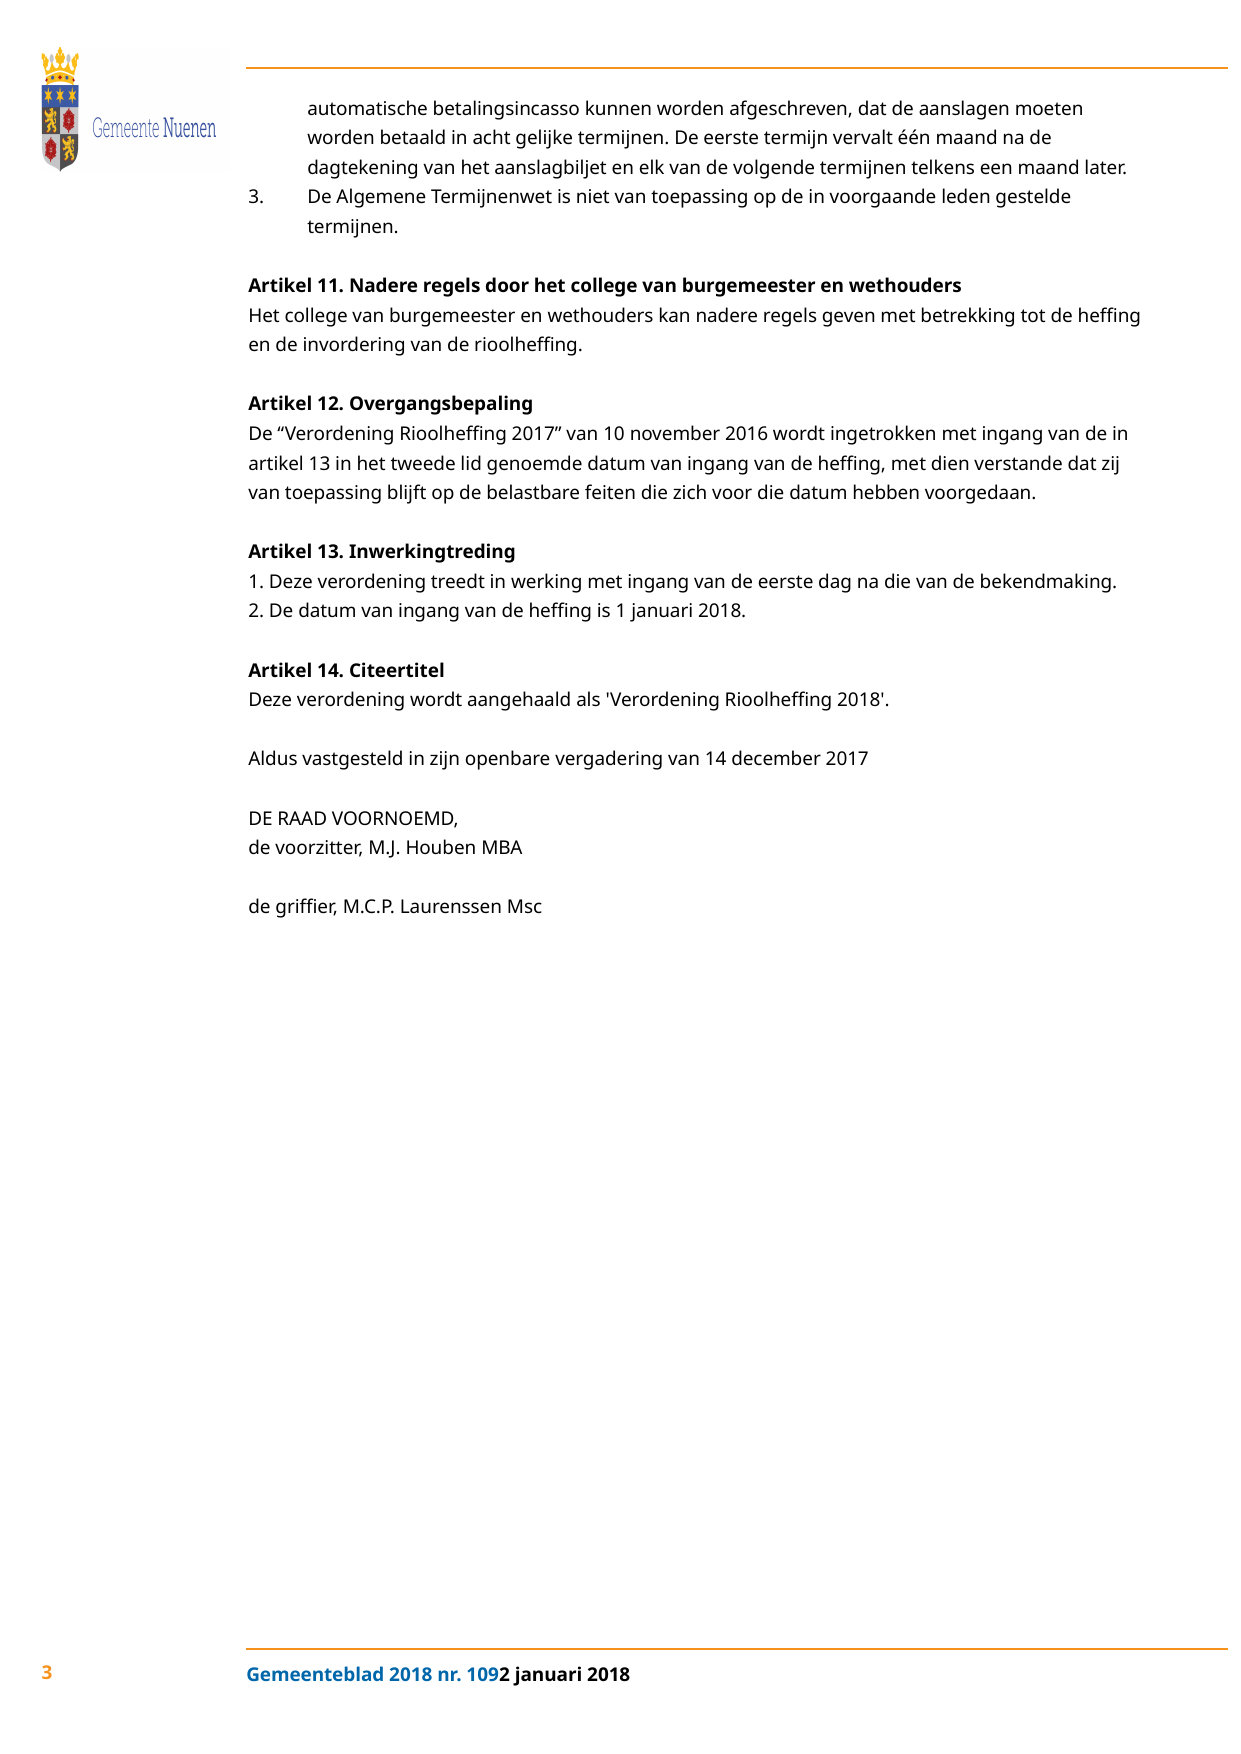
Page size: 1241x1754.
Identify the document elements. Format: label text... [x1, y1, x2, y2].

list automatische betalingsincasso kunnen worden afgeschreven, dat de aanslagen moeten worden betaald in acht gelijke termijnen. De eerste termijn vervalt één maand na de dagtekening van het aanslagbiljet en elk van de volgende termijnen telkens een maand later. [248, 95, 1152, 180]
list De Algemene Termijnenwet is niet van toepassing op de in voorgaande leden gestelde termijnen. [248, 183, 1152, 239]
text de voorzitter, M.J. Houben MBA [248, 834, 1152, 860]
text Aldus vastgesteld in zijn openbare vergadering van 14 december 2017 [248, 746, 1152, 771]
text 1. Deze verordening treedt in werking met ingang van de eerste dag na die van de bekendmaking. [248, 568, 1152, 594]
text Artikel 12. Overgangsbepaling [248, 391, 1152, 416]
text Het college van burgemeester en wethouders kan nadere regels geven met betrekking tot de heffing en de invordering van de rioolheffing. [248, 302, 1152, 357]
text Artikel 13. Inwerkingtreding [248, 538, 1152, 564]
text 2. De datum van ingang van de heffing is 1 januari 2018. [248, 598, 1152, 623]
picture [41, 47, 231, 172]
text Artikel 11. Nadere regels door het college van burgemeester en wethouders [248, 272, 1152, 298]
text Deze verordening wordt aangehaald als 'Verordening Rioolheffing 2018'. [248, 686, 1152, 712]
text de griffier, M.C.P. Laurenssen Msc [248, 893, 1152, 919]
text DE RAAD VOORNOEMD, [248, 805, 1152, 831]
text De “Verordening Rioolheffing 2017” van 10 november 2016 wordt ingetrokken met ingang van de in artikel 13 in het tweede lid genoemde datum van ingang van de heffing, met dien verstande dat zij van toepassing blijft op de belastbare feiten die zich voor die datum hebben voorgedaan. [248, 420, 1152, 505]
text Artikel 14. Citeertitel [248, 657, 1152, 683]
